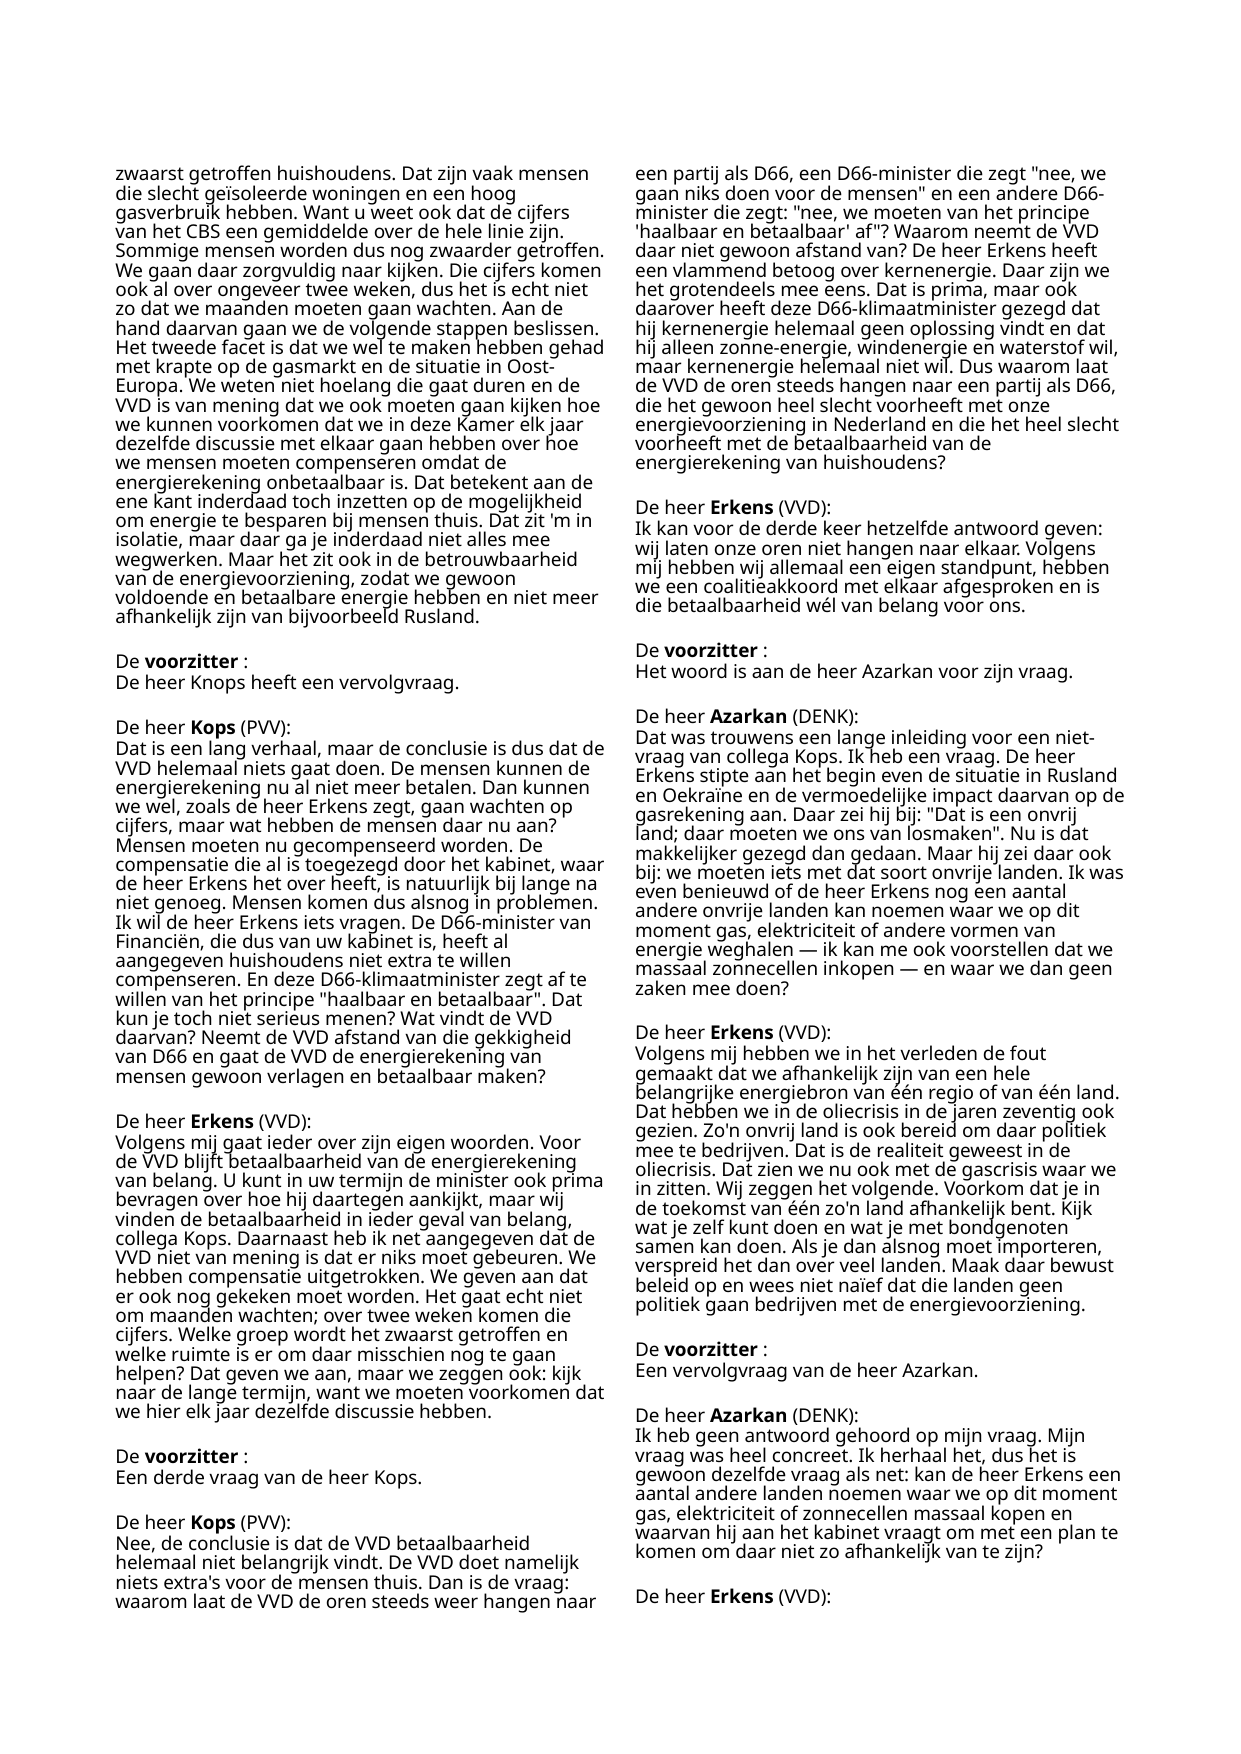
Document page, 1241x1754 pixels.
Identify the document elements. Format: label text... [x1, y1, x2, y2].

text De heer Kops (PVV): [115, 714, 605, 740]
text Volgens mij gaat ieder over zijn eigen woorden. Voor de VVD blijft betaalbaarheid van de energierekening van belang. U kunt in uw termijn de minister ook prima bevragen over hoe hij daartegen aankijkt, maar wij vinden de betaalbaarheid in ieder geval van belang, collega Kops. Daarnaast heb ik net aangegeven dat de VVD niet van mening is dat er niks moet gebeuren. We hebben compensatie uitgetrokken. We geven aan dat er ook nog gekeken moet worden. Het gaat echt niet om maanden wachten; over twee weken komen die cijfers. Welke groep wordt het zwaarst getroffen en welke ruimte is er om daar misschien nog te gaan helpen? Dat geven we aan, maar we zeggen ook: kijk naar de lange termijn, want we moeten voorkomen dat we hier elk jaar dezelfde discussie hebben. [115, 1134, 605, 1423]
text De voorzitter : [635, 1336, 1125, 1362]
text De heer Erkens (VVD): [115, 1108, 605, 1134]
text De voorzitter : [635, 637, 1125, 663]
text Ik kan voor de derde keer hetzelfde antwoord geven: wij laten onze oren niet hangen naar elkaar. Volgens mij hebben wij allemaal een eigen standpunt, hebben we een coalitieakkoord met elkaar afgesproken en is die betaalbaarheid wél van belang voor ons. [635, 520, 1125, 617]
text De heer Kops (PVV): [115, 1509, 605, 1535]
text Een derde vraag van de heer Kops. [115, 1469, 605, 1488]
text een partij als D66, een D66-minister die zegt "nee, we gaan niks doen voor de mensen" en een andere D66-minister die zegt: "nee, we moeten van het principe 'haalbaar en betaalbaar' af"? Waarom neemt de VVD daar niet gewoon afstand van? De heer Erkens heeft een vlammend betoog over kernenergie. Daar zijn we het grotendeels mee eens. Dat is prima, maar ook daarover heeft deze D66-klimaatminister gezegd dat hij kernenergie helemaal geen oplossing vindt en dat hij alleen zonne-energie, windenergie en waterstof wil, maar kernenergie helemaal niet wil. Dus waarom laat de VVD de oren steeds hangen naar een partij als D66, die het gewoon heel slecht voorheeft met onze energievoorziening in Nederland en die het heel slecht voorheeft met de betaalbaarheid van de energierekening van huishoudens? [635, 165, 1125, 474]
text Nee, de conclusie is dat de VVD betaalbaarheid helemaal niet belangrijk vindt. De VVD doet namelijk niets extra's voor de mensen thuis. Dan is de vraag: waarom laat de VVD de oren steeds weer hangen naar [115, 1535, 605, 1612]
text De heer Erkens (VVD): [635, 494, 1125, 520]
text De voorzitter : [115, 649, 605, 674]
text Dat was trouwens een lange inleiding voor een niet-vraag van collega Kops. Ik heb een vraag. De heer Erkens stipte aan het begin even de situatie in Rusland en Oekraïne en de vermoedelijke impact daarvan op de gasrekening aan. Daar zei hij bij: "Dat is een onvrij land; daar moeten we ons van losmaken". Nu is dat makkelijker gezegd dan gedaan. Maar hij zei daar ook bij: we moeten iets met dat soort onvrije landen. Ik was even benieuwd of de heer Erkens nog een aantal andere onvrije landen kan noemen waar we op dit moment gas, elektriciteit of andere vormen van energie weghalen — ik kan me ook voorstellen dat we massaal zonnecellen inkopen — en waar we dan geen zaken mee doen? [635, 729, 1125, 999]
text Een vervolgvraag van de heer Azarkan. [635, 1362, 1125, 1381]
text De voorzitter : [115, 1443, 605, 1469]
text De heer Knops heeft een vervolgvraag. [115, 674, 605, 694]
text De heer Erkens (VVD): [635, 1019, 1125, 1045]
text De heer Erkens (VVD): [635, 1583, 1125, 1609]
text De heer Azarkan (DENK): [635, 1402, 1125, 1427]
text Het woord is aan de heer Azarkan voor zijn vraag. [635, 663, 1125, 682]
text zwaarst getroffen huishoudens. Dat zijn vaak mensen die slecht geïsoleerde woningen en een hoog gasverbruik hebben. Want u weet ook dat de cijfers van het CBS een gemiddelde over de hele linie zijn. Sommige mensen worden dus nog zwaarder getroffen. We gaan daar zorgvuldig naar kijken. Die cijfers komen ook al over ongeveer twee weken, dus het is echt niet zo dat we maanden moeten gaan wachten. Aan de hand daarvan gaan we de volgende stappen beslissen. Het tweede facet is dat we wel te maken hebben gehad met krapte op de gasmarkt en de situatie in Oost-Europa. We weten niet hoelang die gaat duren en de VVD is van mening dat we ook moeten gaan kijken hoe we kunnen voorkomen dat we in deze Kamer elk jaar dezelfde discussie met elkaar gaan hebben over hoe we mensen moeten compenseren omdat de energierekening onbetaalbaar is. Dat betekent aan de ene kant inderdaad toch inzetten op de mogelijkheid om energie te besparen bij mensen thuis. Dat zit 'm in isolatie, maar daar ga je inderdaad niet alles mee wegwerken. Maar het zit ook in de betrouwbaarheid van de energievoorziening, zodat we gewoon voldoende en betaalbare energie hebben en niet meer afhankelijk zijn van bijvoorbeeld Rusland. [115, 165, 605, 628]
text Dat is een lang verhaal, maar de conclusie is dus dat de VVD helemaal niets gaat doen. De mensen kunnen de energierekening nu al niet meer betalen. Dan kunnen we wel, zoals de heer Erkens zegt, gaan wachten op cijfers, maar wat hebben de mensen daar nu aan? Mensen moeten nu gecompenseerd worden. De compensatie die al is toegezegd door het kabinet, waar de heer Erkens het over heeft, is natuurlijk bij lange na niet genoeg. Mensen komen dus alsnog in problemen. Ik wil de heer Erkens iets vragen. De D66-minister van Financiën, die dus van uw kabinet is, heeft al aangegeven huishoudens niet extra te willen compenseren. En deze D66-klimaatminister zegt af te willen van het principe "haalbaar en betaalbaar". Dat kun je toch niet serieus menen? Wat vindt de VVD daarvan? Neemt de VVD afstand van die gekkigheid van D66 en gaat de VVD de energierekening van mensen gewoon verlagen en betaalbaar maken? [115, 740, 605, 1087]
text Ik heb geen antwoord gehoord op mijn vraag. Mijn vraag was heel concreet. Ik herhaal het, dus het is gewoon dezelfde vraag als net: kan de heer Erkens een aantal andere landen noemen waar we op dit moment gas, elektriciteit of zonnecellen massaal kopen en waarvan hij aan het kabinet vraagt om met een plan te komen om daar niet zo afhankelijk van te zijn? [635, 1427, 1125, 1562]
text Volgens mij hebben we in het verleden de fout gemaakt dat we afhankelijk zijn van een hele belangrijke energiebron van één regio of van één land. Dat hebben we in de oliecrisis in de jaren zeventig ook gezien. Zo'n onvrij land is ook bereid om daar politiek mee te bedrijven. Dat is de realiteit geweest in de oliecrisis. Dat zien we nu ook met de gascrisis waar we in zitten. Wij zeggen het volgende. Voorkom dat je in de toekomst van één zo'n land afhankelijk bent. Kijk wat je zelf kunt doen en wat je met bondgenoten samen kan doen. Als je dan alsnog moet importeren, verspreid het dan over veel landen. Maak daar bewust beleid op en wees niet naïef dat die landen geen politiek gaan bedrijven met de energievoorziening. [635, 1045, 1125, 1315]
text De heer Azarkan (DENK): [635, 703, 1125, 729]
